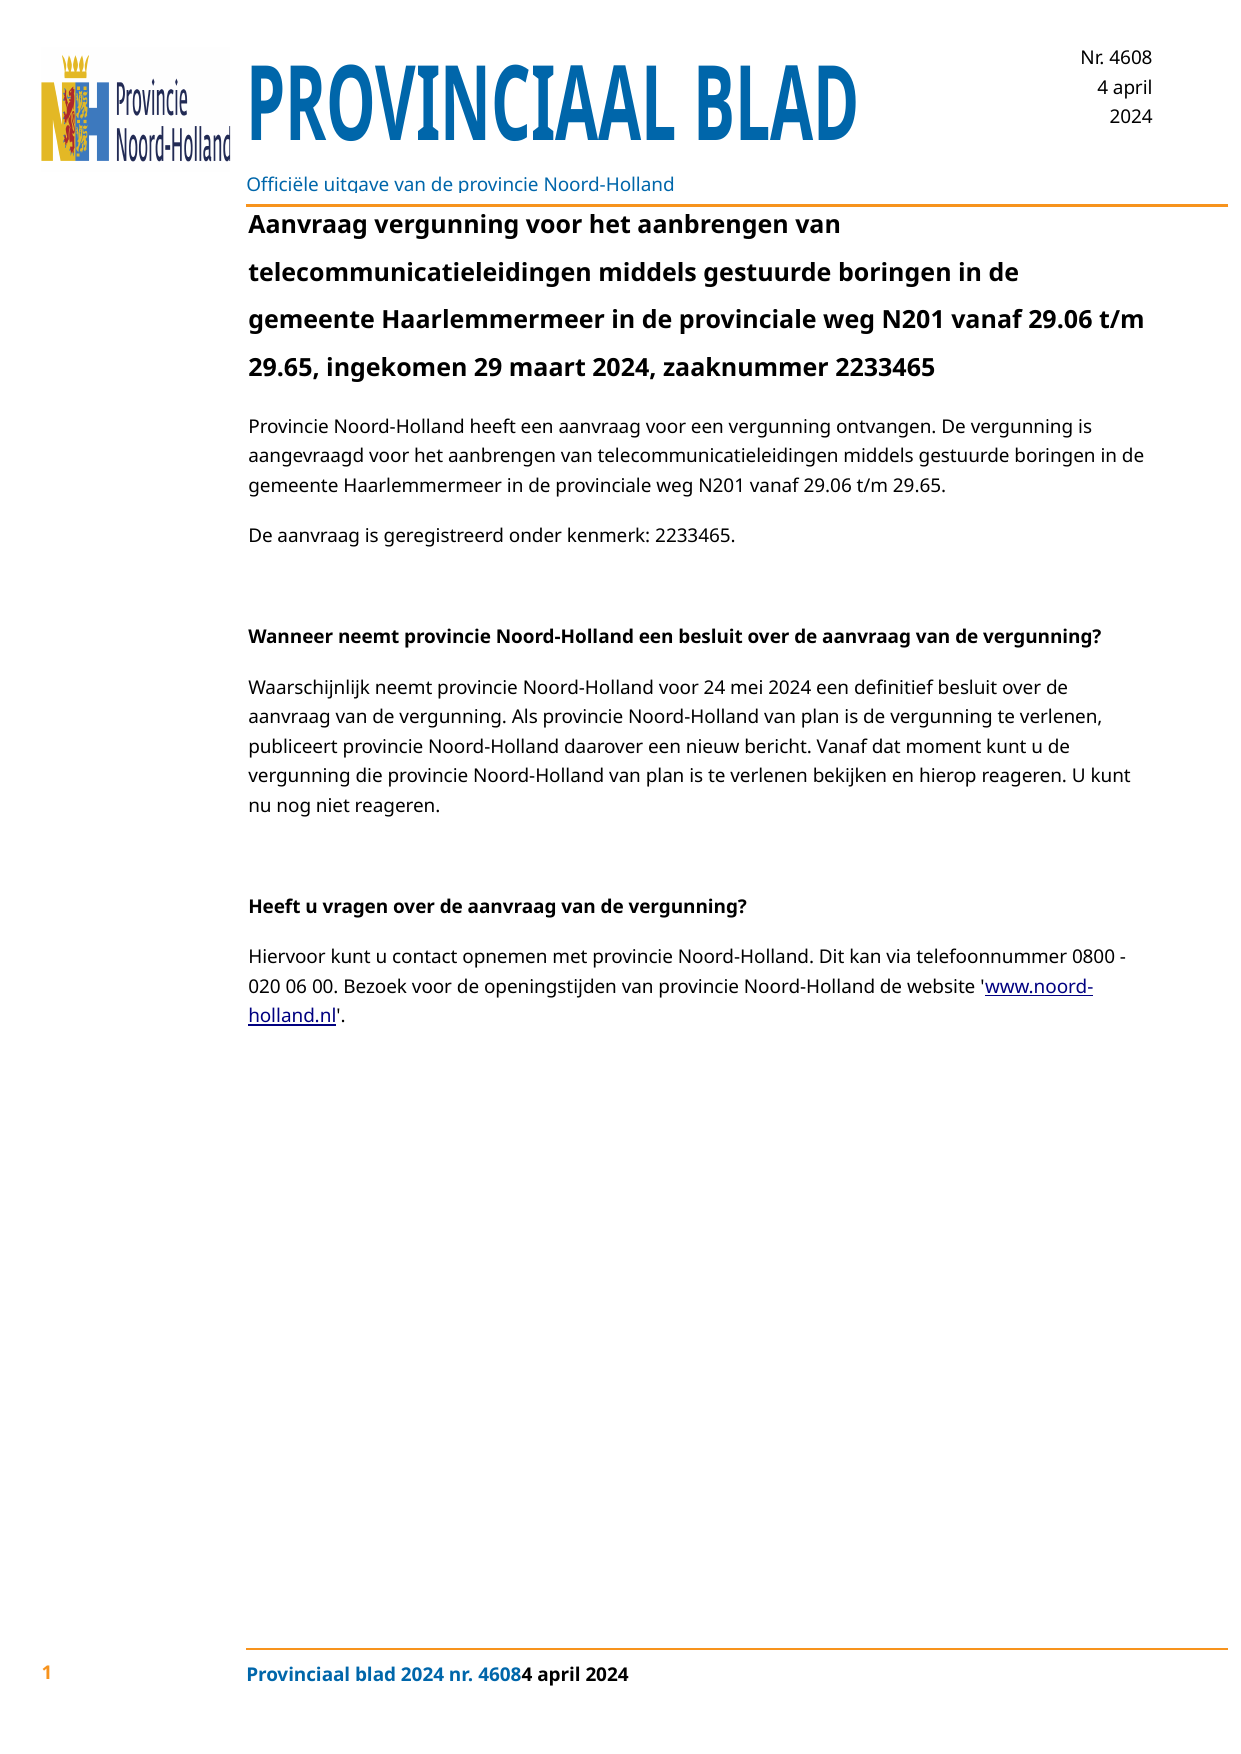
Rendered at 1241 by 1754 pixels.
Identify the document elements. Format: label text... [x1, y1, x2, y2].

picture [41, 47, 231, 172]
text Aanvraag vergunning voor het aanbrengen van telecommunicatieleidingen middels gestuurde boringen in de gemeente Haarlemmermeer in de provinciale weg N201 vanaf 29.06 t/m 29.65, ingekomen 29 maart 2024, zaaknummer 2233465 [248, 207, 1152, 384]
text De aanvraag is geregistreerd onder kenmerk: 2233465. [248, 523, 1152, 548]
text Hiervoor kunt u contact opnemen met provincie Noord-Holland. Dit kan via telefoonnummer 0800 - 020 06 00. Bezoek voor de openingstijden van provincie Noord-Holland de website 'www.noord-holland.nl'. [248, 943, 1152, 1028]
text Heeft u vragen over de aanvraag van de vergunning? [248, 893, 1152, 919]
text Waarschijnlijk neemt provincie Noord-Holland voor 24 mei 2024 een definitief besluit over de aanvraag van de vergunning. Als provincie Noord-Holland van plan is de vergunning te verlenen, publiceert provincie Noord-Holland daarover een nieuw bericht. Vanaf dat moment kunt u de vergunning die provincie Noord-Holland van plan is te verlenen bekijken en hierop reageren. U kunt nu nog niet reageren. [248, 674, 1152, 818]
text Wanneer neemt provincie Noord-Holland een besluit over de aanvraag van de vergunning? [248, 623, 1152, 649]
text Provincie Noord-Holland heeft een aanvraag voor een vergunning ontvangen. De vergunning is aangevraagd voor het aanbrengen van telecommunicatieleidingen middels gestuurde boringen in de gemeente Haarlemmermeer in de provinciale weg N201 vanaf 29.06 t/m 29.65. [248, 413, 1152, 498]
